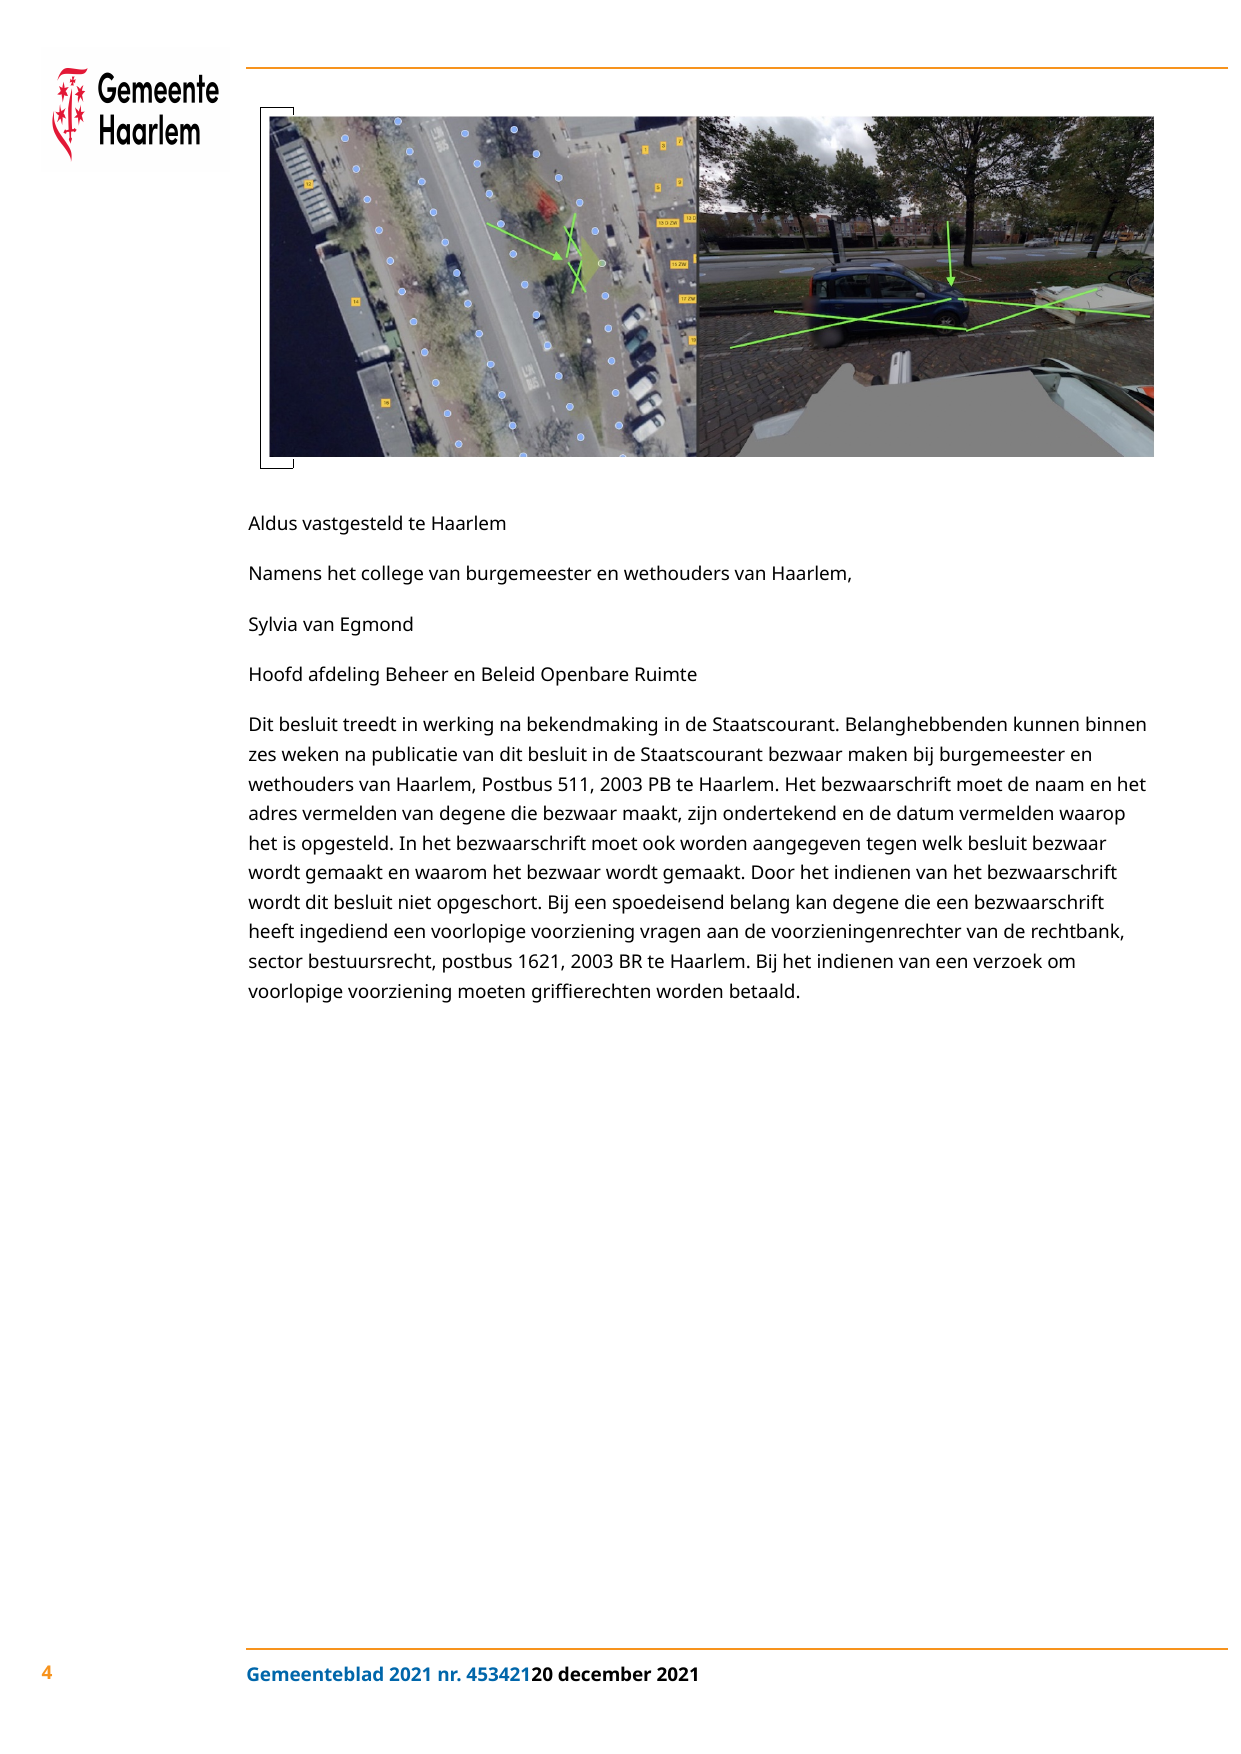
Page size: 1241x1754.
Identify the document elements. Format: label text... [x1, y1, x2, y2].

text Dit besluit treedt in werking na bekendmaking in de Staatscourant. Belanghebbenden kunnen binnen zes weken na publicatie van dit besluit in de Staatscourant bezwaar maken bij burgemeester en wethouders van Haarlem, Postbus 511, 2003 PB te Haarlem. Het bezwaarschrift moet de naam en het adres vermelden van degene die bezwaar maakt, zijn ondertekend en de datum vermelden waarop het is opgesteld. In het bezwaarschrift moet ook worden aangegeven tegen welk besluit bezwaar wordt gemaakt en waarom het bezwaar wordt gemaakt. Door het indienen van het bezwaarschrift wordt dit besluit niet opgeschort. Bij een spoedeisend belang kan degene die een bezwaarschrift heeft ingediend een voorlopige voorziening vragen aan de voorzieningenrechter van de rechtbank, sector bestuursrecht, postbus 1621, 2003 BR te Haarlem. Bij het indienen van een verzoek om voorlopige voorziening moeten griffierechten worden betaald. [248, 712, 1152, 1003]
text Namens het college van burgemeester en wethouders van Haarlem, [248, 560, 1152, 586]
picture [41, 47, 231, 172]
picture [268, 115, 1155, 459]
text Hoofd afdeling Beheer en Beleid Openbare Ruimte [248, 661, 1152, 687]
text Sylvia van Egmond [248, 611, 1152, 636]
text Aldus vastgesteld te Haarlem [248, 510, 1152, 536]
